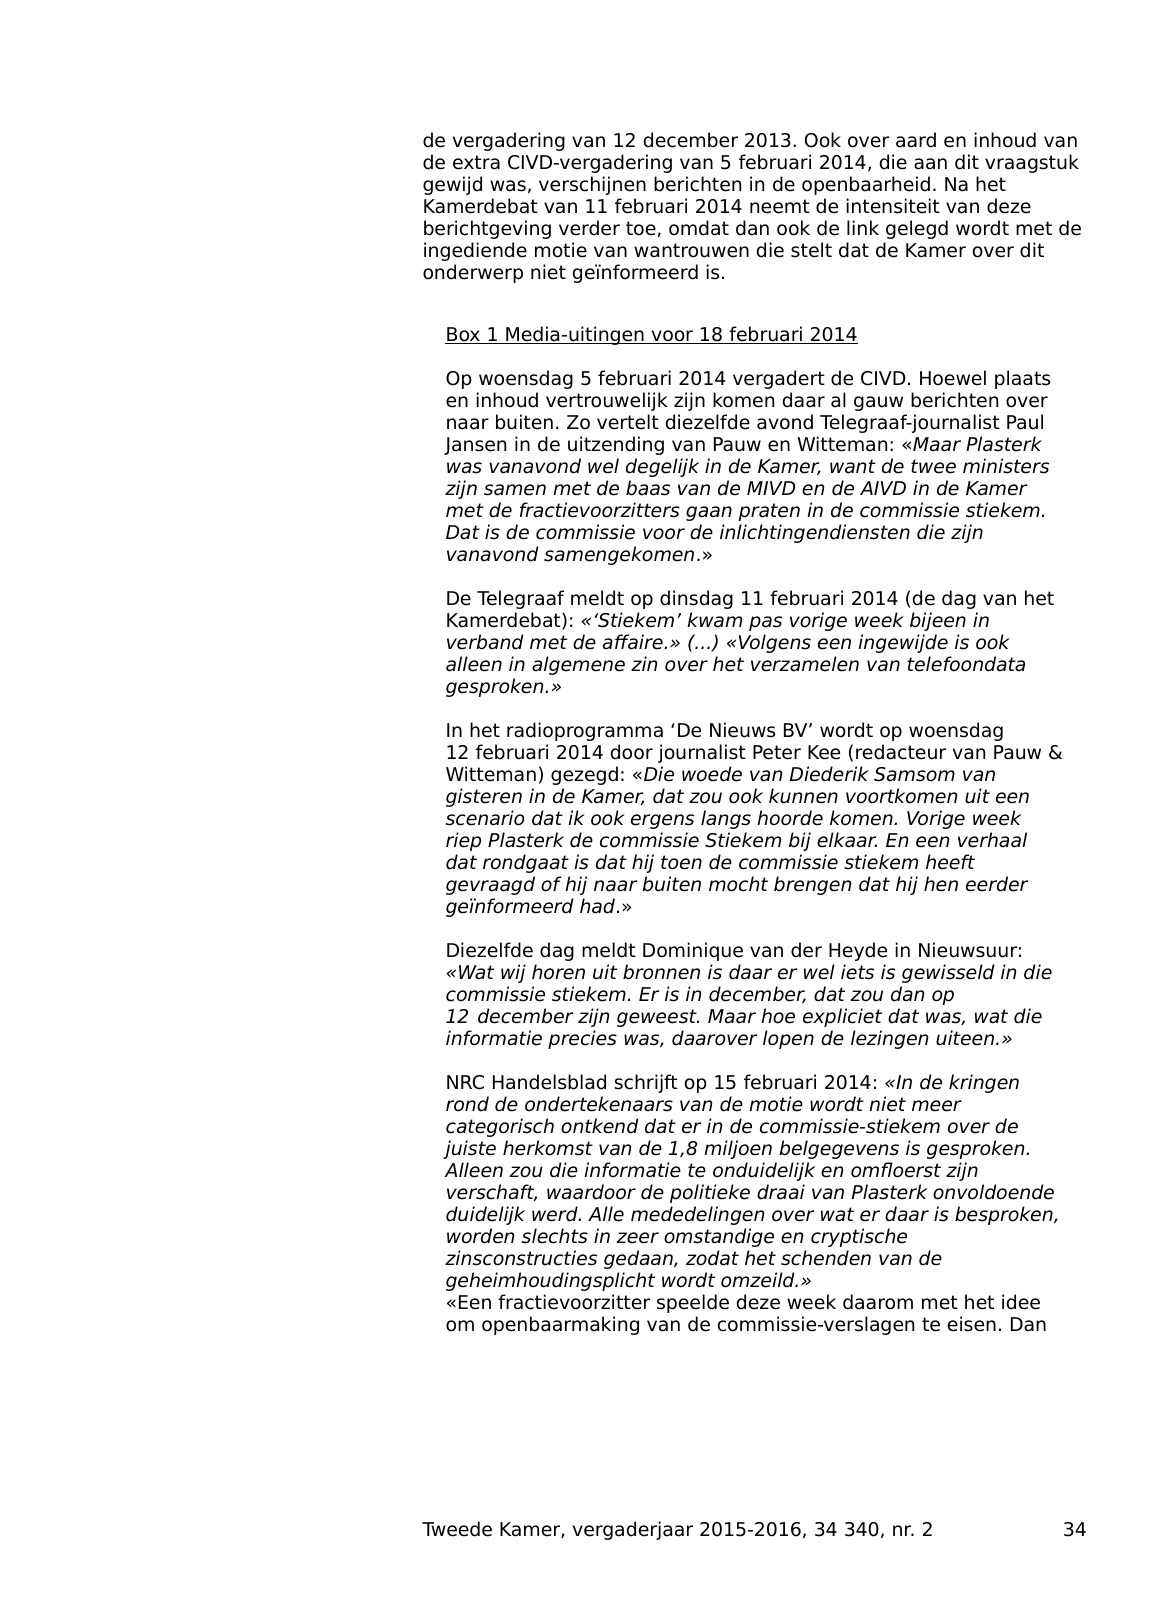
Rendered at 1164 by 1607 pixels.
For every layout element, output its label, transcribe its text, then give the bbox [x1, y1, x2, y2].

text de vergadering van 12 december 2013. Ook over aard en inhoud van de extra CIVD-vergadering van 5 februari 2014, die aan dit vraagstuk gewijd was, verschijnen berichten in de openbaarheid. Na het Kamerdebat van 11 februari 2014 neemt de intensiteit van deze berichtgeving verder toe, omdat dan ook de link gelegd wordt met de ingediende motie van wantrouwen die stelt dat de Kamer over dit onderwerp niet geïnformeerd is. [422, 130, 1087, 284]
table_header Box 1 Media-uitingen voor 18 februari 2014 Op woensdag 5 februari 2014 vergadert de CIVD. Hoewel plaats en inhoud vertrouwelijk zijn komen daar al gauw berichten over naar buiten. Zo vertelt diezelfde avond Telegraaf-journalist Paul Jansen in de uitzending van Pauw en Witteman: «Maar Plasterk was vanavond wel degelijk in de Kamer, want de twee ministers zijn samen met de baas van de MIVD en de AIVD in de Kamer met de fractievoorzitters gaan praten in de commissie stiekem. Dat is de commissie voor de inlichtingendiensten die zijn vanavond samengekomen.» De Telegraaf meldt op dinsdag 11 februari 2014 (de dag van het Kamerdebat): «‘Stiekem’ kwam pas vorige week bijeen in verband met de affaire.» (...) «Volgens een ingewijde is ook alleen in algemene zin over het verzamelen van telefoondata gesproken.» In het radioprogramma ‘De Nieuws BV’ wordt op woensdag 12 februari 2014 door journalist Peter Kee (redacteur van Pauw & Witteman) gezegd: «Die woede van Diederik Samsom van gisteren in de Kamer, dat zou ook kunnen voortkomen uit een scenario dat ik ook ergens langs hoorde komen. Vorige week riep Plasterk de commissie Stiekem bij elkaar. En een verhaal dat rondgaat is dat hij toen de commissie stiekem heeft gevraagd of hij naar buiten mocht brengen dat hij hen eerder geïnformeerd had.» Diezelfde dag meldt Dominique van der Heyde in Nieuwsuur: «Wat wij horen uit bronnen is daar er wel iets is gewisseld in die commissie stiekem. Er is in december, dat zou dan op 12 december zijn geweest. Maar hoe expliciet dat was, wat die informatie precies was, daarover lopen de lezingen uiteen.» NRC Handelsblad schrijft op 15 februari 2014: «In de kringen rond de ondertekenaars van de motie wordt niet meer categorisch ontkend dat er in de commissie-stiekem over de juiste herkomst van de 1,8 miljoen belgegevens is gesproken. Alleen zou die informatie te onduidelijk en omfloerst zijn verschaft, waardoor de politieke draai van Plasterk onvoldoende duidelijk werd. Alle mededelingen over wat er daar is besproken, worden slechts in zeer omstandige en cryptische zinsconstructies gedaan, zodat het schenden van de geheimhoudingsplicht wordt omzeild.» «Een fractievoorzitter speelde deze week daarom met het idee om openbaarmaking van de commissie-verslagen te eisen. Dan [422, 290, 1087, 1347]
